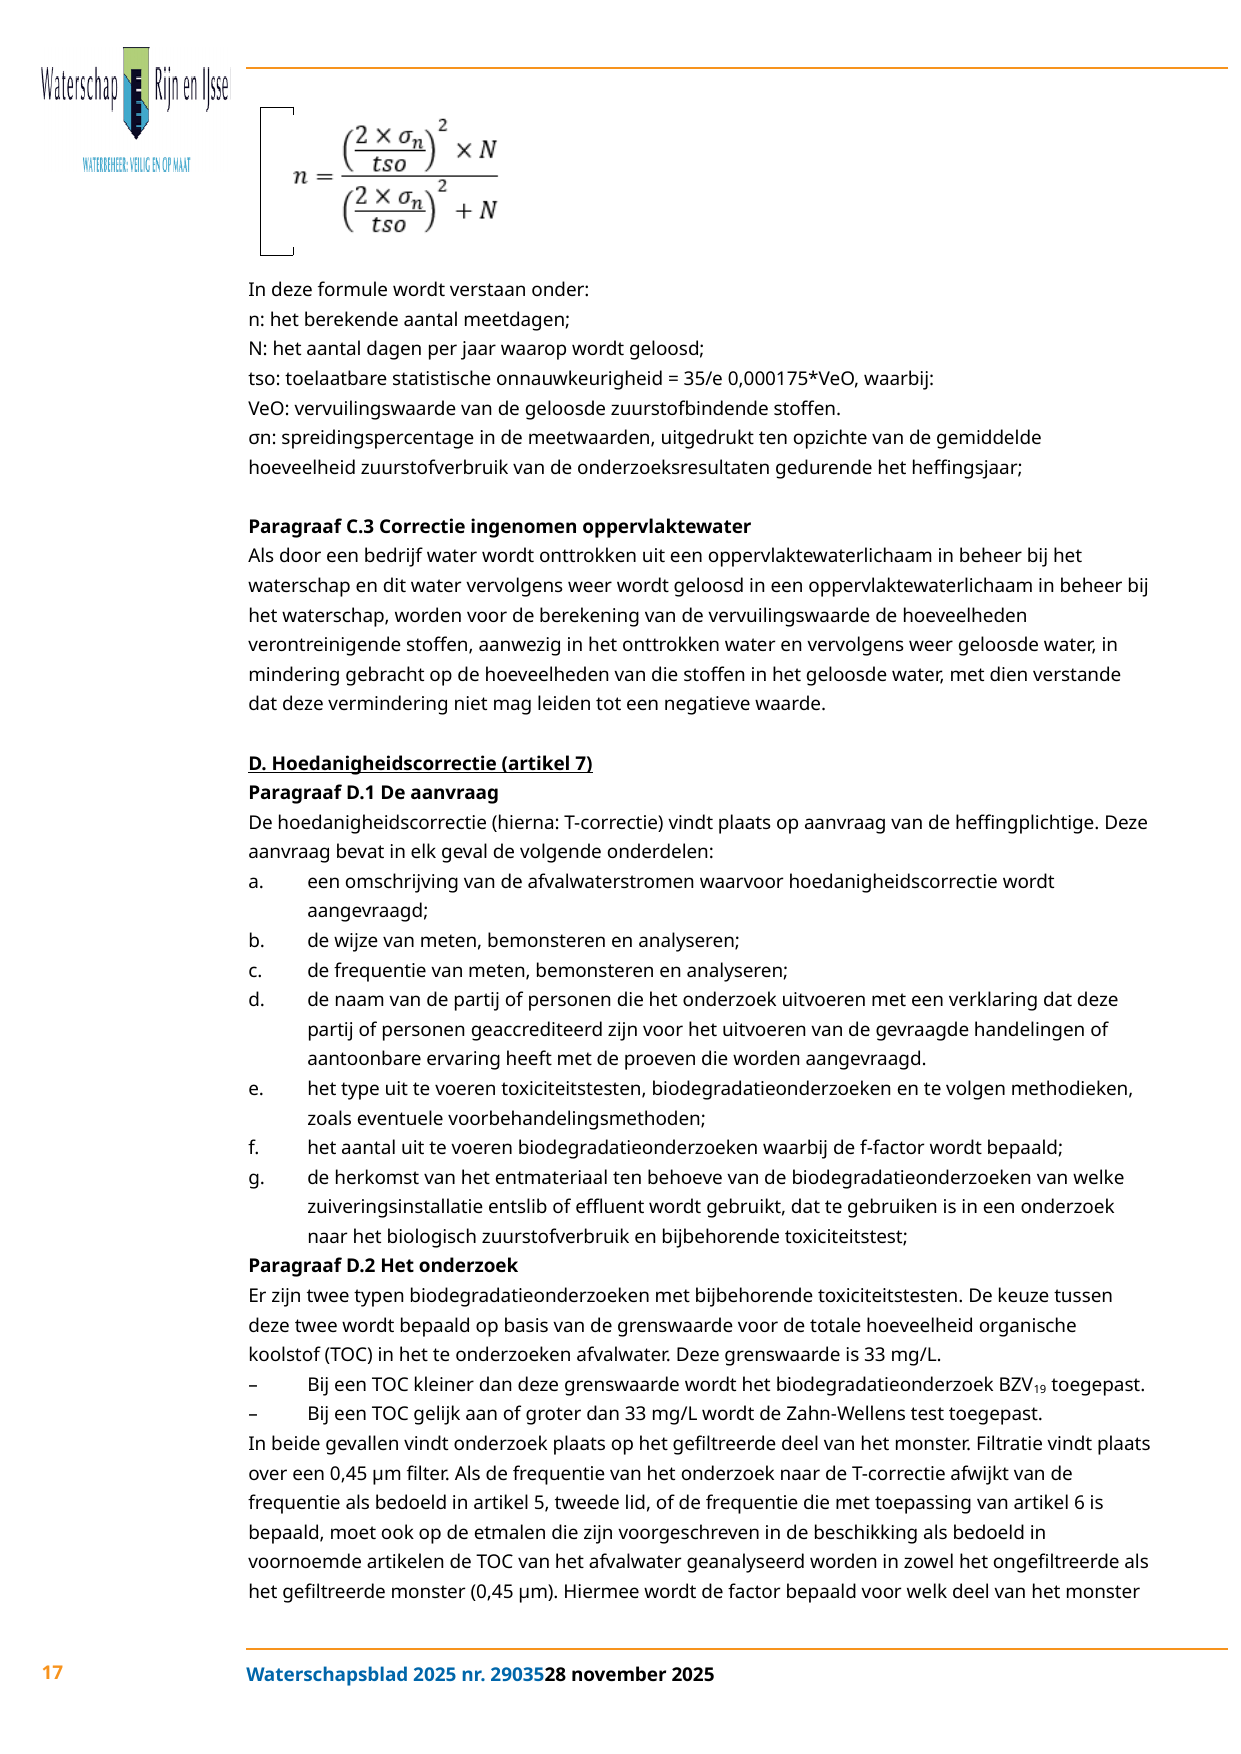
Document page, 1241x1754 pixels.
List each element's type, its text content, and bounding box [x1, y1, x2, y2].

text Als door een bedrijf water wordt onttrokken uit een oppervlaktewaterlichaam in beheer bij het waterschap en dit water vervolgens weer wordt geloosd in een oppervlaktewaterlichaam in beheer bij het waterschap, worden voor de berekening van de vervuilingswaarde de hoeveelheden verontreinigende stoffen, aanwezig in het onttrokken water en vervolgens weer geloosde water, in mindering gebracht op de hoeveelheden van die stoffen in het geloosde water, met dien verstande dat deze vermindering niet mag leiden tot een negatieve waarde. [248, 543, 1152, 716]
text VeO: vervuilingswaarde van de geloosde zuurstofbindende stoffen. [248, 395, 1152, 421]
list het aantal uit te voeren biodegradatieonderzoeken waarbij de f-factor wordt bepaald; [248, 1134, 1152, 1160]
text In deze formule wordt verstaan onder: [248, 276, 1152, 302]
list Bij een TOC kleiner dan deze grenswaarde wordt het biodegradatieonderzoek BZV19 toegepast. [248, 1371, 1152, 1397]
text N: het aantal dagen per jaar waarop wordt geloosd; [248, 336, 1152, 361]
list een omschrijving van de afvalwaterstromen waarvoor hoedanigheidscorrectie wordt aangevraagd; [248, 868, 1152, 923]
picture [268, 115, 565, 247]
text Paragraaf C.3 Correctie ingenomen oppervlaktewater [248, 513, 1152, 539]
text n: het berekende aantal meetdagen; [248, 306, 1152, 332]
text D. Hoedanigheidscorrectie (artikel 7) [248, 750, 1152, 776]
list de herkomst van het entmateriaal ten behoeve van de biodegradatieonderzoeken van welke zuiveringsinstallatie entslib of effluent wordt gebruikt, dat te gebruiken is in een onderzoek naar het biologisch zuurstofverbruik en bijbehorende toxiciteitstest; [248, 1164, 1152, 1249]
text σn: spreidingspercentage in de meetwaarden, uitgedrukt ten opzichte van de gemiddelde hoeveelheid zuurstofverbruik van de onderzoeksresultaten gedurende het heffingsjaar; [248, 424, 1152, 480]
text In beide gevallen vindt onderzoek plaats op het gefiltreerde deel van het monster. Filtratie vindt plaats over een 0,45 µm filter. Als de frequentie van het onderzoek naar de T-correctie afwijkt van de frequentie als bedoeld in artikel 5, tweede lid, of de frequentie die met toepassing van artikel 6 is bepaald, moet ook op de etmalen die zijn voorgeschreven in de beschikking als bedoeld in voornoemde artikelen de TOC van het afvalwater geanalyseerd worden in zowel het ongefiltreerde als het gefiltreerde monster (0,45 µm). Hiermee wordt de factor bepaald voor welk deel van het monster [248, 1430, 1152, 1604]
list Bij een TOC gelijk aan of groter dan 33 mg/L wordt de Zahn-Wellens test toegepast. [248, 1401, 1152, 1426]
text De hoedanigheidscorrectie (hierna: T-correctie) vindt plaats op aanvraag van de heffingplichtige. Deze aanvraag bevat in elk geval de volgende onderdelen: [248, 809, 1152, 864]
text Paragraaf D.2 Het onderzoek [248, 1253, 1152, 1278]
list het type uit te voeren toxiciteitstesten, biodegradatieonderzoeken en te volgen methodieken, zoals eventuele voorbehandelingsmethoden; [248, 1075, 1152, 1131]
list de naam van de partij of personen die het onderzoek uitvoeren met een verklaring dat deze partij of personen geaccrediteerd zijn voor het uitvoeren van de gevraagde handelingen of aantoonbare ervaring heeft met de proeven die worden aangevraagd. [248, 986, 1152, 1071]
text Er zijn twee typen biodegradatieonderzoeken met bijbehorende toxiciteitstesten. De keuze tussen deze twee wordt bepaald op basis van de grenswaarde voor de totale hoeveelheid organische koolstof (TOC) in het te onderzoeken afvalwater. Deze grenswaarde is 33 mg/L. [248, 1282, 1152, 1367]
picture [41, 47, 231, 172]
list de frequentie van meten, bemonsteren en analyseren; [248, 957, 1152, 983]
text Paragraaf D.1 De aanvraag [248, 779, 1152, 805]
text tso: toelaatbare statistische onnauwkeurigheid = 35/e 0,000175*VeO, waarbij: [248, 365, 1152, 391]
list de wijze van meten, bemonsteren en analyseren; [248, 927, 1152, 953]
